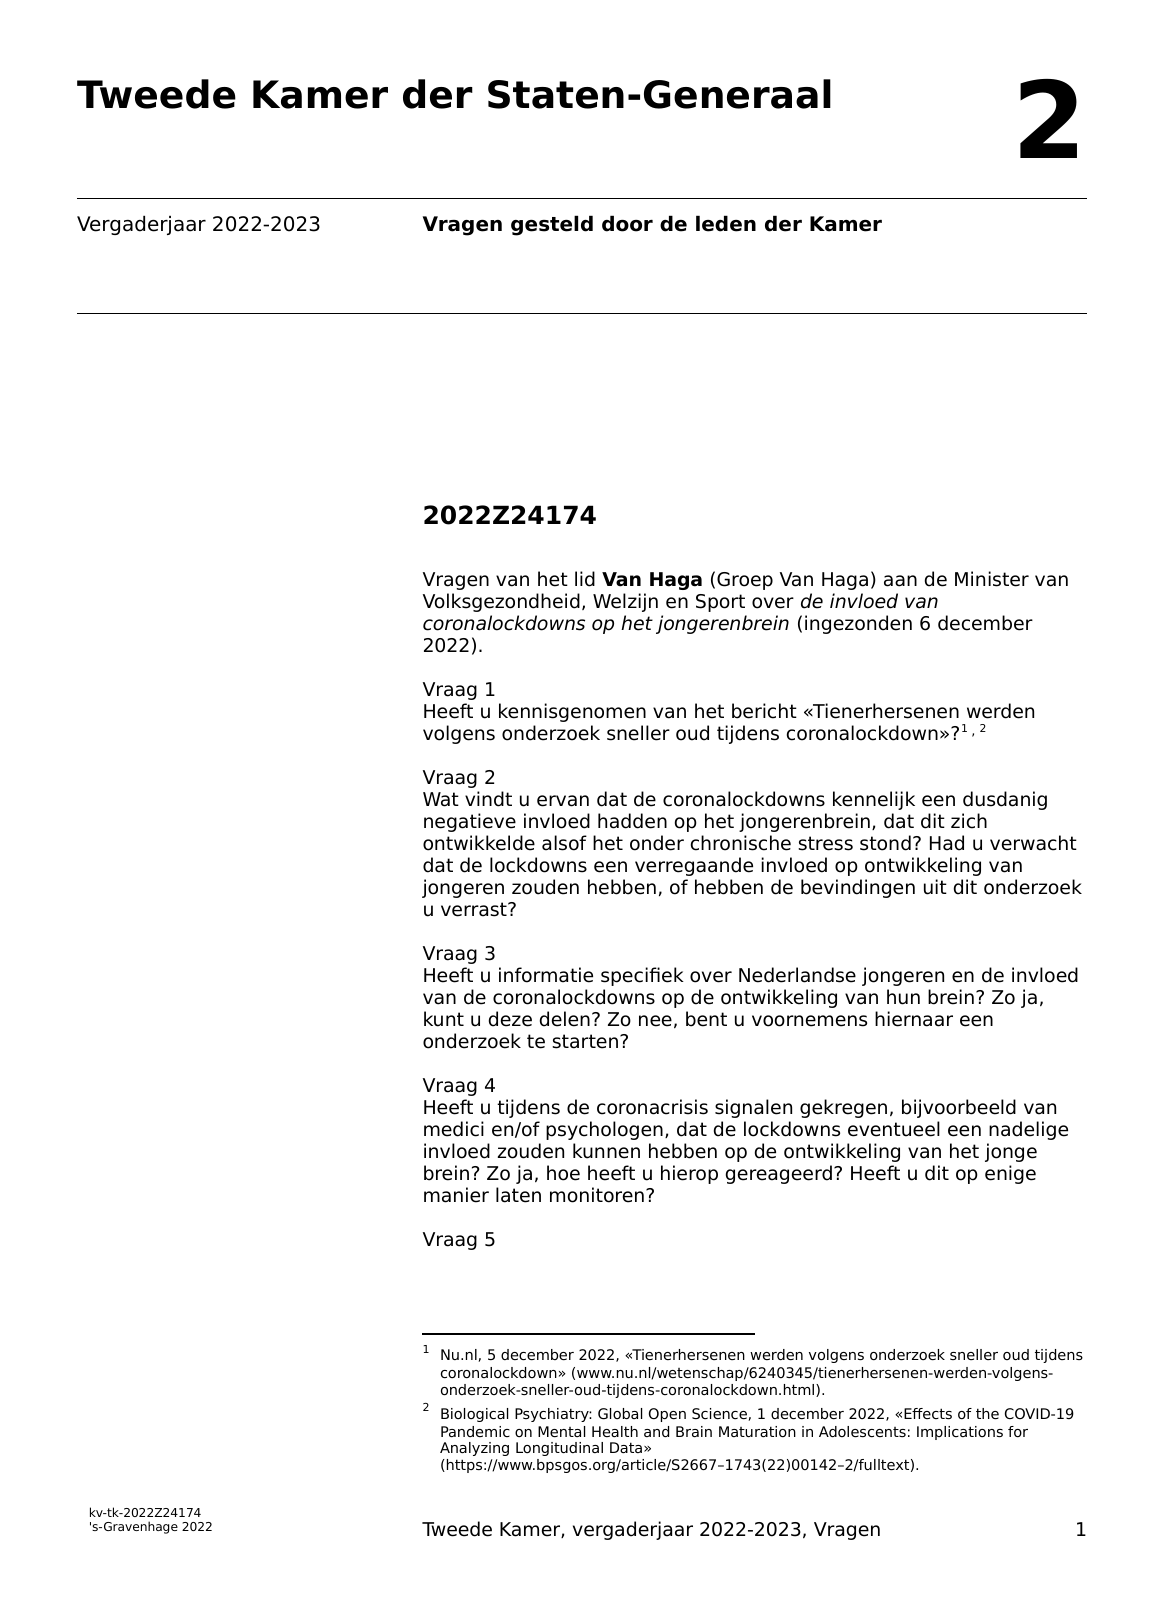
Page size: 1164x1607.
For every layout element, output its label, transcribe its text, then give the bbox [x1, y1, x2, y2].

text Heeft u informatie specifiek over Nederlandse jongeren en de invloed van de coronalockdowns op de ontwikkeling van hun brein? Zo ja, kunt u deze delen? Zo nee, bent u voornemens hiernaar een onderzoek te starten? [422, 965, 1087, 1053]
text Vraag 1 [422, 679, 1087, 701]
text Vraag 2 [422, 767, 1087, 789]
text Wat vindt u ervan dat de coronalockdowns kennelijk een dusdanig negatieve invloed hadden op het jongerenbrein, dat dit zich ontwikkelde alsof het onder chronische stress stond? Had u verwacht dat de lockdowns een verregaande invloed op ontwikkeling van jongeren zouden hebben, of hebben de bevindingen uit dit onderzoek u verrast? [422, 789, 1087, 921]
text 's-Gravenhage 2022 [88, 1520, 323, 1534]
text Vraag 4 [422, 1075, 1087, 1097]
text Nu.nl, 5 december 2022, «Tienerhersenen werden volgens onderzoek sneller oud tijdens coronalockdown» (www.nu.nl/wetenschap/6240345/tienerhersenen-werden-volgens-onderzoek-sneller-oud-tijdens-coronalockdown.html). [422, 1343, 1087, 1399]
table_header 2 [886, 59, 1087, 198]
table_cell Vragen gesteld door de leden der Kamer [422, 199, 1087, 313]
text Heeft u kennisgenomen van het bericht «Tienerhersenen werden volgens onderzoek sneller oud tijdens coronalockdown»?, [422, 701, 1087, 745]
text Biological Psychiatry: Global Open Science, 1 december 2022, «Effects of the COVID-19 Pandemic on Mental Health and Brain Maturation in Adolescents: Implications for Analyzing Longitudinal Data» (https://www.bpsgos.org/article/S2667–1743(22)00142–2/fulltext). [422, 1402, 1087, 1474]
text kv-tk-2022Z24174 [88, 1506, 323, 1520]
text Heeft u tijdens de coronacrisis signalen gekregen, bijvoorbeeld van medici en/of psychologen, dat de lockdowns eventueel een nadelige invloed zouden kunnen hebben op de ontwikkeling van het jonge brein? Zo ja, hoe heeft u hierop gereageerd? Heeft u dit op enige manier laten monitoren? [422, 1097, 1087, 1207]
text 2022Z24174 [422, 501, 1087, 531]
text Vraag 3 [422, 943, 1087, 965]
table_cell Vergaderjaar 2022-2023 [77, 199, 422, 313]
text Vragen van het lid Van Haga (Groep Van Haga) aan de Minister van Volksgezondheid, Welzijn en Sport over de invloed van coronalockdowns op het jongerenbrein (ingezonden 6 december 2022). [422, 569, 1087, 657]
text Vraag 5 [422, 1229, 1087, 1251]
table_header Tweede Kamer der Staten-Generaal [77, 59, 886, 198]
